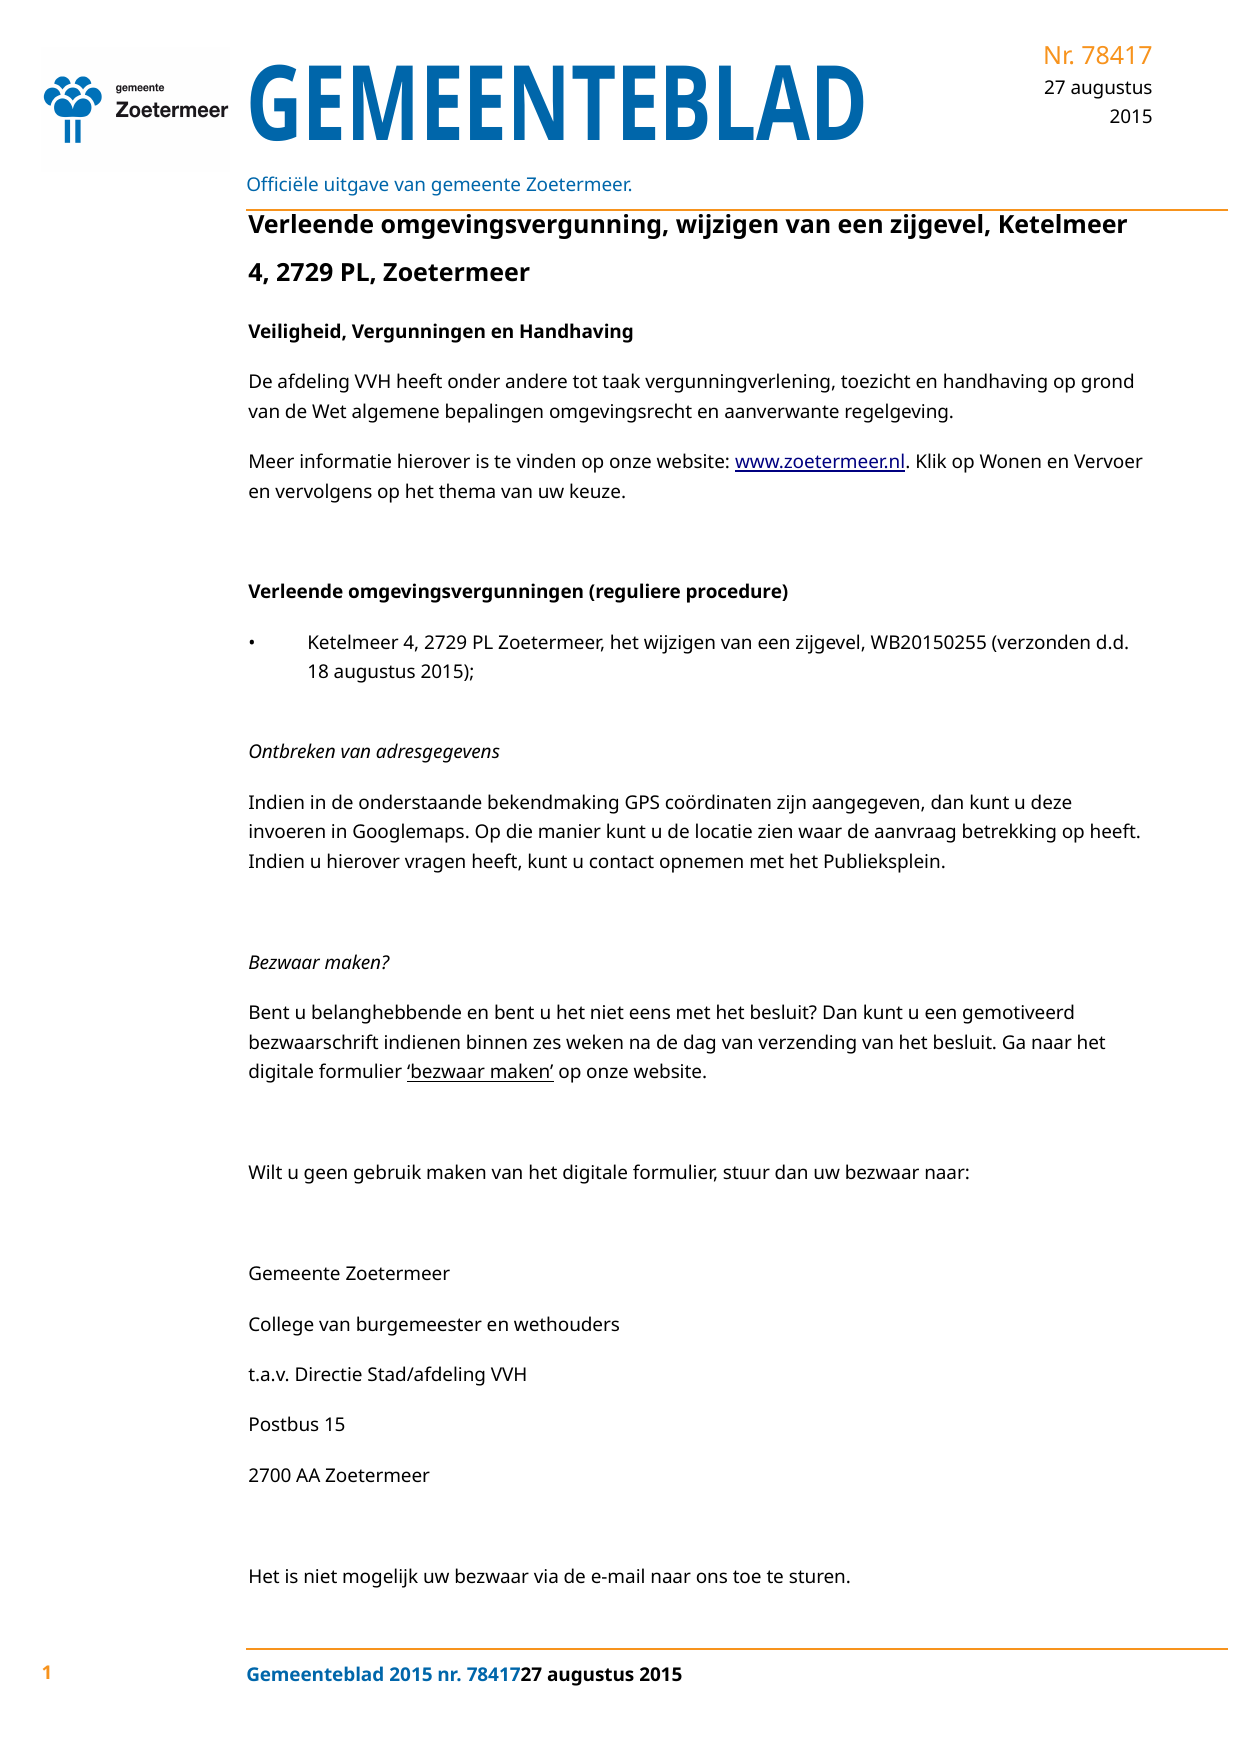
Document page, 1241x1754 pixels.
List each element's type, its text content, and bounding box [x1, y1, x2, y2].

text Ontbreken van adresgegevens [248, 739, 1152, 764]
text Verleende omgevingsvergunningen (reguliere procedure) [248, 579, 1152, 604]
text De afdeling VVH heeft onder andere tot taak vergunningverlening, toezicht en handhaving op grond van de Wet algemene bepalingen omgevingsrecht en aanverwante regelgeving. [248, 368, 1152, 424]
text Postbus 15 [248, 1412, 1152, 1437]
text Gemeente Zoetermeer [248, 1260, 1152, 1286]
text t.a.v. Directie Stad/afdeling VVH [248, 1361, 1152, 1387]
text Het is niet mogelijk uw bezwaar via de e-mail naar ons toe te sturen. [248, 1563, 1152, 1589]
text Veiligheid, Vergunningen en Handhaving [248, 318, 1152, 344]
picture [41, 47, 231, 172]
text Wilt u geen gebruik maken van het digitale formulier, stuur dan uw bezwaar naar: [248, 1159, 1152, 1185]
text Bezwaar maken? [248, 949, 1152, 975]
text Meer informatie hierover is te vinden op onze website: www.zoetermeer.nl. Klik op Wonen en Vervoer en vervolgens op het thema van uw keuze. [248, 448, 1152, 504]
text 2700 AA Zoetermeer [248, 1462, 1152, 1488]
text Indien in de onderstaande bekendmaking GPS coördinaten zijn aangegeven, dan kunt u deze invoeren in Googlemaps. Op die manier kunt u de locatie zien waar de aanvraag betrekking op heeft. Indien u hierover vragen heeft, kunt u contact opnemen met het Publieksplein. [248, 789, 1152, 874]
list Ketelmeer 4, 2729 PL Zoetermeer, het wijzigen van een zijgevel, WB20150255 (verzonden d.d. 18 augustus 2015); [248, 629, 1152, 684]
text Verleende omgevingsvergunning, wijzigen van een zijgevel, Ketelmeer 4, 2729 PL, Zoetermeer [248, 211, 1152, 288]
text College van burgemeester en wethouders [248, 1311, 1152, 1337]
text Bent u belanghebbende en bent u het niet eens met het besluit? Dan kunt u een gemotiveerd bezwaarschrift indienen binnen zes weken na de dag van verzending van het besluit. Ga naar het digitale formulier ‘bezwaar maken’ op onze website. [248, 999, 1152, 1084]
